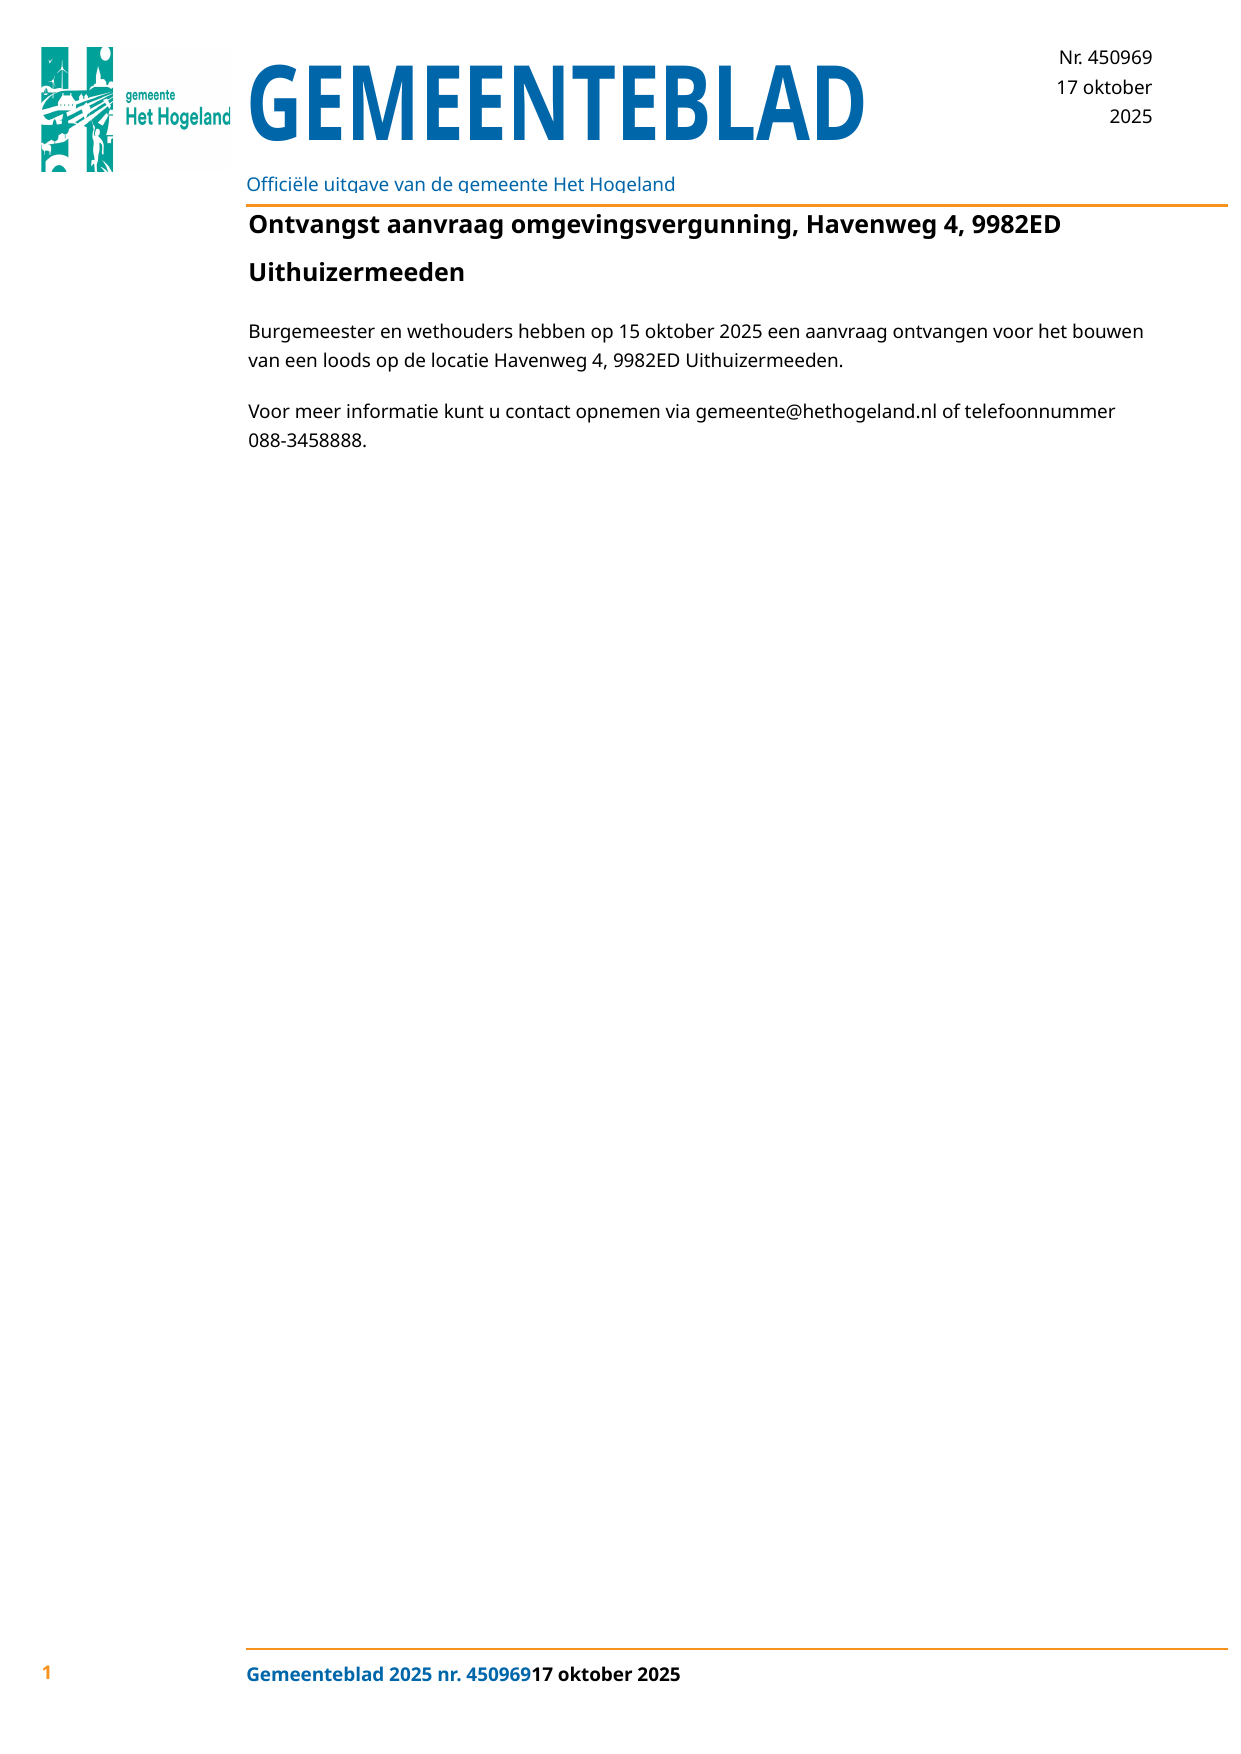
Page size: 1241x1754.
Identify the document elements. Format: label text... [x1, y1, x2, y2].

picture [41, 47, 231, 172]
text Ontvangst aanvraag omgevingsvergunning, Havenweg 4, 9982ED Uithuizermeeden [248, 207, 1152, 288]
text Voor meer informatie kunt u contact opnemen via gemeente@hethogeland.nl of telefoonnummer 088-3458888. [248, 398, 1152, 453]
text Burgemeester en wethouders hebben op 15 oktober 2025 een aanvraag ontvangen voor het bouwen van een loods op de locatie Havenweg 4, 9982ED Uithuizermeeden. [248, 318, 1152, 373]
